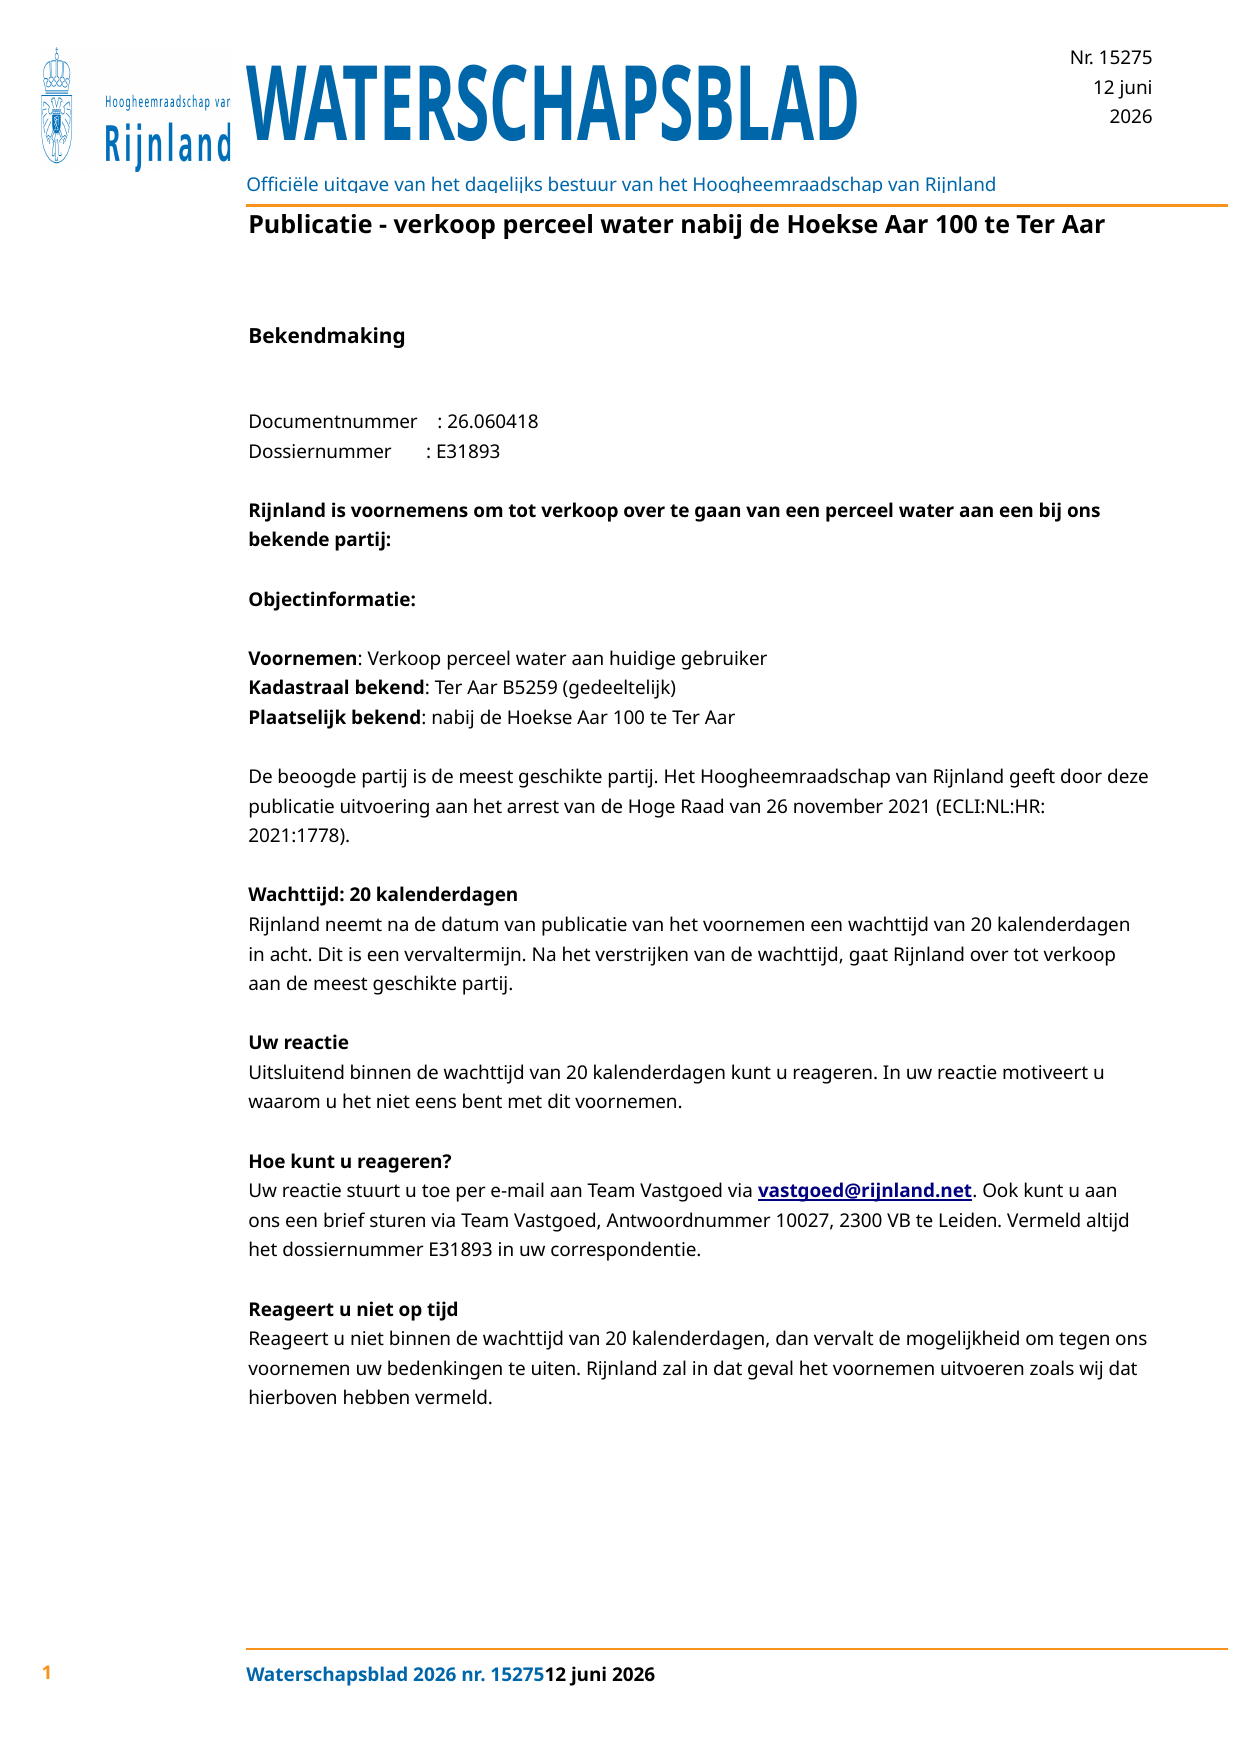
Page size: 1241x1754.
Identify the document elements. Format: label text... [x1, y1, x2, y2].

text Uitsluitend binnen de wachttijd van 20 kalenderdagen kunt u reageren. In uw reactie motiveert u waarom u het niet eens bent met dit voornemen. [248, 1059, 1152, 1114]
text Voornemen: Verkoop perceel water aan huidige gebruiker [248, 645, 1152, 671]
text Kadastraal bekend: Ter Aar B5259 (gedeeltelijk) [248, 674, 1152, 700]
text Reageert u niet binnen de wachttijd van 20 kalenderdagen, dan vervalt de mogelijkheid om tegen ons voornemen uw bedenkingen te uiten. Rijnland zal in dat geval het voornemen uitvoeren zoals wij dat hierboven hebben vermeld. [248, 1325, 1152, 1410]
text Publicatie - verkoop perceel water nabij de Hoekse Aar 100 te Ter Aar [248, 207, 1152, 241]
text Uw reactie [248, 1029, 1152, 1055]
text Documentnummer : 26.060418 [248, 408, 1152, 434]
text Bekendmaking [248, 321, 1152, 349]
picture [41, 47, 231, 172]
text Uw reactie stuurt u toe per e-mail aan Team Vastgoed via vastgoed@rijnland.net. Ook kunt u aan ons een brief sturen via Team Vastgoed, Antwoordnummer 10027, 2300 VB te Leiden. Vermeld altijd het dossiernummer E31893 in uw correspondentie. [248, 1177, 1152, 1262]
text Wachttijd: 20 kalenderdagen [248, 882, 1152, 907]
text Hoe kunt u reageren? [248, 1148, 1152, 1174]
text Rijnland neemt na de datum van publicatie van het voornemen een wachttijd van 20 kalenderdagen in acht. Dit is een vervaltermijn. Na het verstrijken van de wachttijd, gaat Rijnland over tot verkoop aan de meest geschikte partij. [248, 911, 1152, 996]
text De beoogde partij is de meest geschikte partij. Het Hoogheemraadschap van Rijnland geeft door deze publicatie uitvoering aan het arrest van de Hoge Raad van 26 november 2021 (ECLI:NL:HR: 2021:1778). [248, 763, 1152, 848]
text Rijnland is voornemens om tot verkoop over te gaan van een perceel water aan een bij ons bekende partij: [248, 497, 1152, 552]
text Objectinformatie: [248, 586, 1152, 612]
text Reageert u niet op tijd [248, 1296, 1152, 1322]
text Plaatselijk bekend: nabij de Hoekse Aar 100 te Ter Aar [248, 704, 1152, 730]
text Dossiernummer : E31893 [248, 438, 1152, 464]
